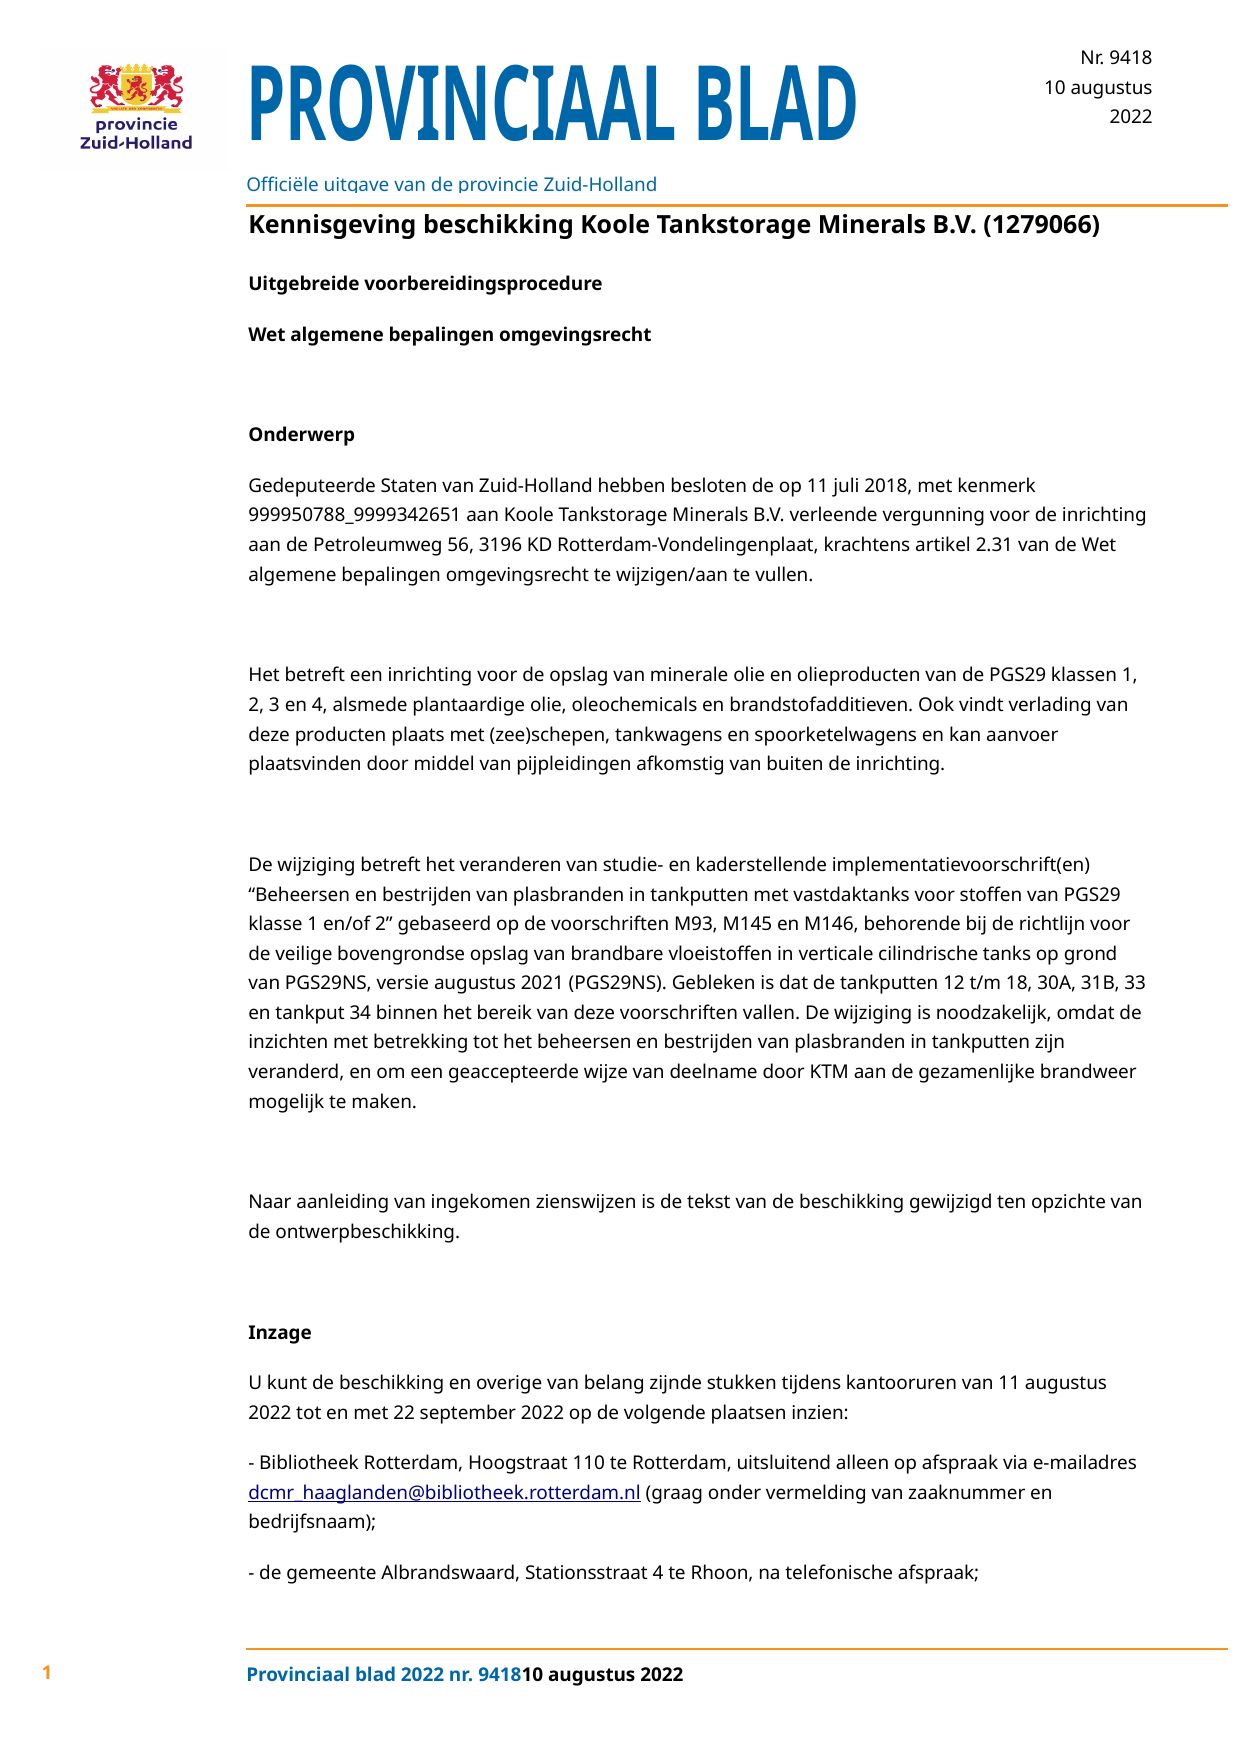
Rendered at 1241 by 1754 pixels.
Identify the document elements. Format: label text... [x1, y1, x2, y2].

text Uitgebreide voorbereidingsprocedure [248, 270, 1152, 296]
text Wet algemene bepalingen omgevingsrecht [248, 321, 1152, 346]
text Het betreft een inrichting voor de opslag van minerale olie en olieproducten van de PGS29 klassen 1, 2, 3 en 4, alsmede plantaardige olie, oleochemicals en brandstofadditieven. Ook vindt verlading van deze producten plaats met (zee)schepen, tankwagens en spoorketelwagens en kan aanvoer plaatsvinden door middel van pijpleidingen afkomstig van buiten de inrichting. [248, 662, 1152, 776]
text Gedeputeerde Staten van Zuid-Holland hebben besloten de op 11 juli 2018, met kenmerk 999950788_9999342651 aan Koole Tankstorage Minerals B.V. verleende vergunning voor de inrichting aan de Petroleumweg 56, 3196 KD Rotterdam-Vondelingenplaat, krachtens artikel 2.31 van de Wet algemene bepalingen omgevingsrecht te wijzigen/aan te vullen. [248, 472, 1152, 586]
text Kennisgeving beschikking Koole Tankstorage Minerals B.V. (1279066) [248, 207, 1152, 241]
text Naar aanleiding van ingekomen zienswijzen is de tekst van de beschikking gewijzigd ten opzichte van de ontwerpbeschikking. [248, 1189, 1152, 1244]
text Onderwerp [248, 422, 1152, 447]
text De wijziging betreft het veranderen van studie- en kaderstellende implementatievoorschrift(en) “Beheersen en bestrijden van plasbranden in tankputten met vastdaktanks voor stoffen van PGS29 klasse 1 en/of 2” gebaseerd op de voorschriften M93, M145 en M146, behorende bij de richtlijn voor de veilige bovengrondse opslag van brandbare vloeistoffen in verticale cilindrische tanks op grond van PGS29NS, versie augustus 2021 (PGS29NS). Gebleken is dat de tankputten 12 t/m 18, 30A, 31B, 33 en tankput 34 binnen het bereik van deze voorschriften vallen. De wijziging is noodzakelijk, omdat de inzichten met betrekking tot het beheersen en bestrijden van plasbranden in tankputten zijn veranderd, en om een geaccepteerde wijze van deelname door KTM aan de gezamenlijke brandweer mogelijk te maken. [248, 851, 1152, 1113]
text Inzage [248, 1319, 1152, 1345]
picture [41, 47, 231, 172]
text - de gemeente Albrandswaard, Stationsstraat 4 te Rhoon, na telefonische afspraak; [248, 1559, 1152, 1585]
text - Bibliotheek Rotterdam, Hoogstraat 110 te Rotterdam, uitsluitend alleen op afspraak via e-mailadres dcmr_haaglanden@bibliotheek.rotterdam.nl (graag onder vermelding van zaaknummer en bedrijfsnaam); [248, 1449, 1152, 1534]
text U kunt de beschikking en overige van belang zijnde stukken tijdens kantooruren van 11 augustus 2022 tot en met 22 september 2022 op de volgende plaatsen inzien: [248, 1369, 1152, 1425]
